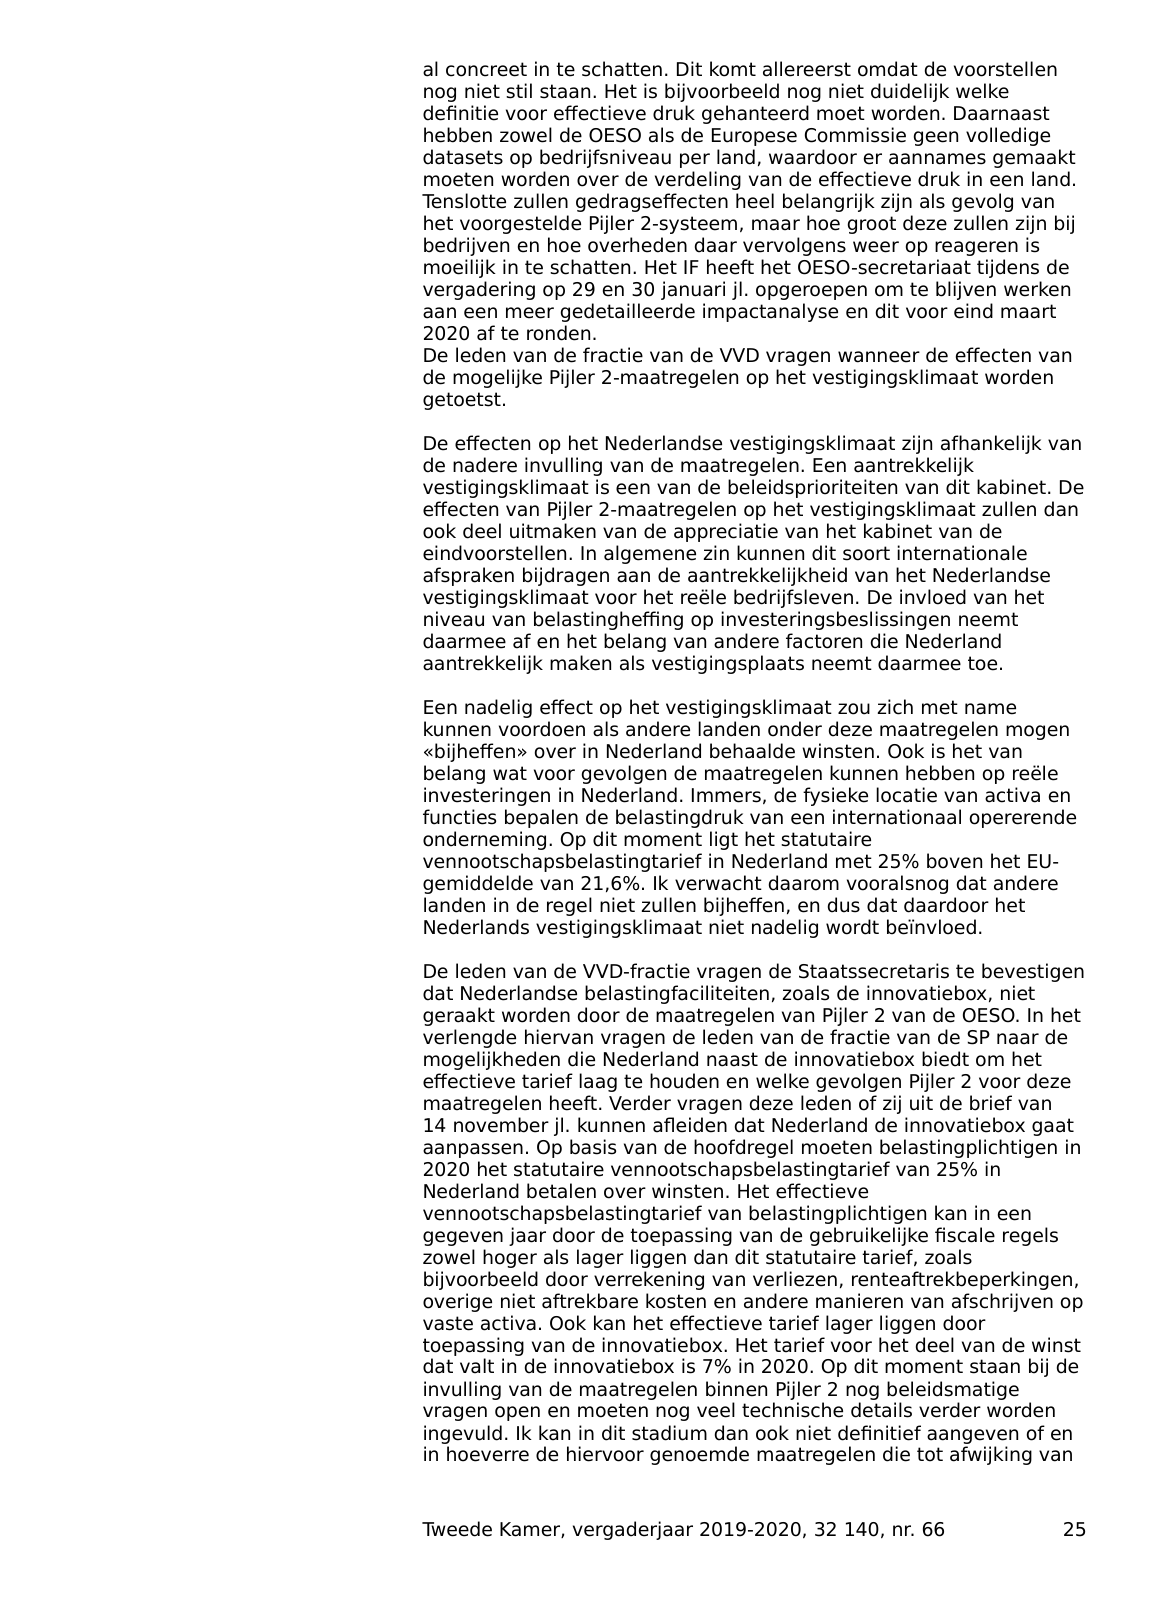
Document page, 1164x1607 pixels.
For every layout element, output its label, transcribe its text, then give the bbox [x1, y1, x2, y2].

text Een nadelig effect op het vestigingsklimaat zou zich met name kunnen voordoen als andere landen onder deze maatregelen mogen «bijheffen» over in Nederland behaalde winsten. Ook is het van belang wat voor gevolgen de maatregelen kunnen hebben op reële investeringen in Nederland. Immers, de fysieke locatie van activa en functies bepalen de belastingdruk van een internationaal opererende onderneming. Op dit moment ligt het statutaire vennootschapsbelastingtarief in Nederland met 25% boven het EU-gemiddelde van 21,6%. Ik verwacht daarom vooralsnog dat andere landen in de regel niet zullen bijheffen, en dus dat daardoor het Nederlands vestigingsklimaat niet nadelig wordt beïnvloed. [422, 697, 1087, 939]
text al concreet in te schatten. Dit komt allereerst omdat de voorstellen nog niet stil staan. Het is bijvoorbeeld nog niet duidelijk welke definitie voor effectieve druk gehanteerd moet worden. Daarnaast hebben zowel de OESO als de Europese Commissie geen volledige datasets op bedrijfsniveau per land, waardoor er aannames gemaakt moeten worden over de verdeling van de effectieve druk in een land. Tenslotte zullen gedragseffecten heel belangrijk zijn als gevolg van het voorgestelde Pijler 2-systeem, maar hoe groot deze zullen zijn bij bedrijven en hoe overheden daar vervolgens weer op reageren is moeilijk in te schatten. Het IF heeft het OESO-secretariaat tijdens de vergadering op 29 en 30 januari jl. opgeroepen om te blijven werken aan een meer gedetailleerde impactanalyse en dit voor eind maart 2020 af te ronden. [422, 59, 1087, 345]
text De effecten op het Nederlandse vestigingsklimaat zijn afhankelijk van de nadere invulling van de maatregelen. Een aantrekkelijk vestigingsklimaat is een van de beleidsprioriteiten van dit kabinet. De effecten van Pijler 2-maatregelen op het vestigingsklimaat zullen dan ook deel uitmaken van de appreciatie van het kabinet van de eindvoorstellen. In algemene zin kunnen dit soort internationale afspraken bijdragen aan de aantrekkelijkheid van het Nederlandse vestigingsklimaat voor het reële bedrijfsleven. De invloed van het niveau van belastingheffing op investeringsbeslissingen neemt daarmee af en het belang van andere factoren die Nederland aantrekkelijk maken als vestigingsplaats neemt daarmee toe. [422, 433, 1087, 675]
text De leden van de fractie van de VVD vragen wanneer de effecten van de mogelijke Pijler 2-maatregelen op het vestigingsklimaat worden getoetst. [422, 345, 1087, 411]
text De leden van de VVD-fractie vragen de Staatssecretaris te bevestigen dat Nederlandse belastingfaciliteiten, zoals de innovatiebox, niet geraakt worden door de maatregelen van Pijler 2 van de OESO. In het verlengde hiervan vragen de leden van de fractie van de SP naar de mogelijkheden die Nederland naast de innovatiebox biedt om het effectieve tarief laag te houden en welke gevolgen Pijler 2 voor deze maatregelen heeft. Verder vragen deze leden of zij uit de brief van 14 november jl. kunnen afleiden dat Nederland de innovatiebox gaat aanpassen. Op basis van de hoofdregel moeten belastingplichtigen in 2020 het statutaire vennootschapsbelastingtarief van 25% in Nederland betalen over winsten. Het effectieve vennootschapsbelastingtarief van belastingplichtigen kan in een gegeven jaar door de toepassing van de gebruikelijke fiscale regels zowel hoger als lager liggen dan dit statutaire tarief, zoals bijvoorbeeld door verrekening van verliezen, renteaftrekbeperkingen, overige niet aftrekbare kosten en andere manieren van afschrijven op vaste activa. Ook kan het effectieve tarief lager liggen door toepassing van de innovatiebox. Het tarief voor het deel van de winst dat valt in de innovatiebox is 7% in 2020. Op dit moment staan bij de invulling van de maatregelen binnen Pijler 2 nog beleidsmatige vragen open en moeten nog veel technische details verder worden ingevuld. Ik kan in dit stadium dan ook niet definitief aangeven of en in hoeverre de hiervoor genoemde maatregelen die tot afwijking van [422, 961, 1087, 1466]
